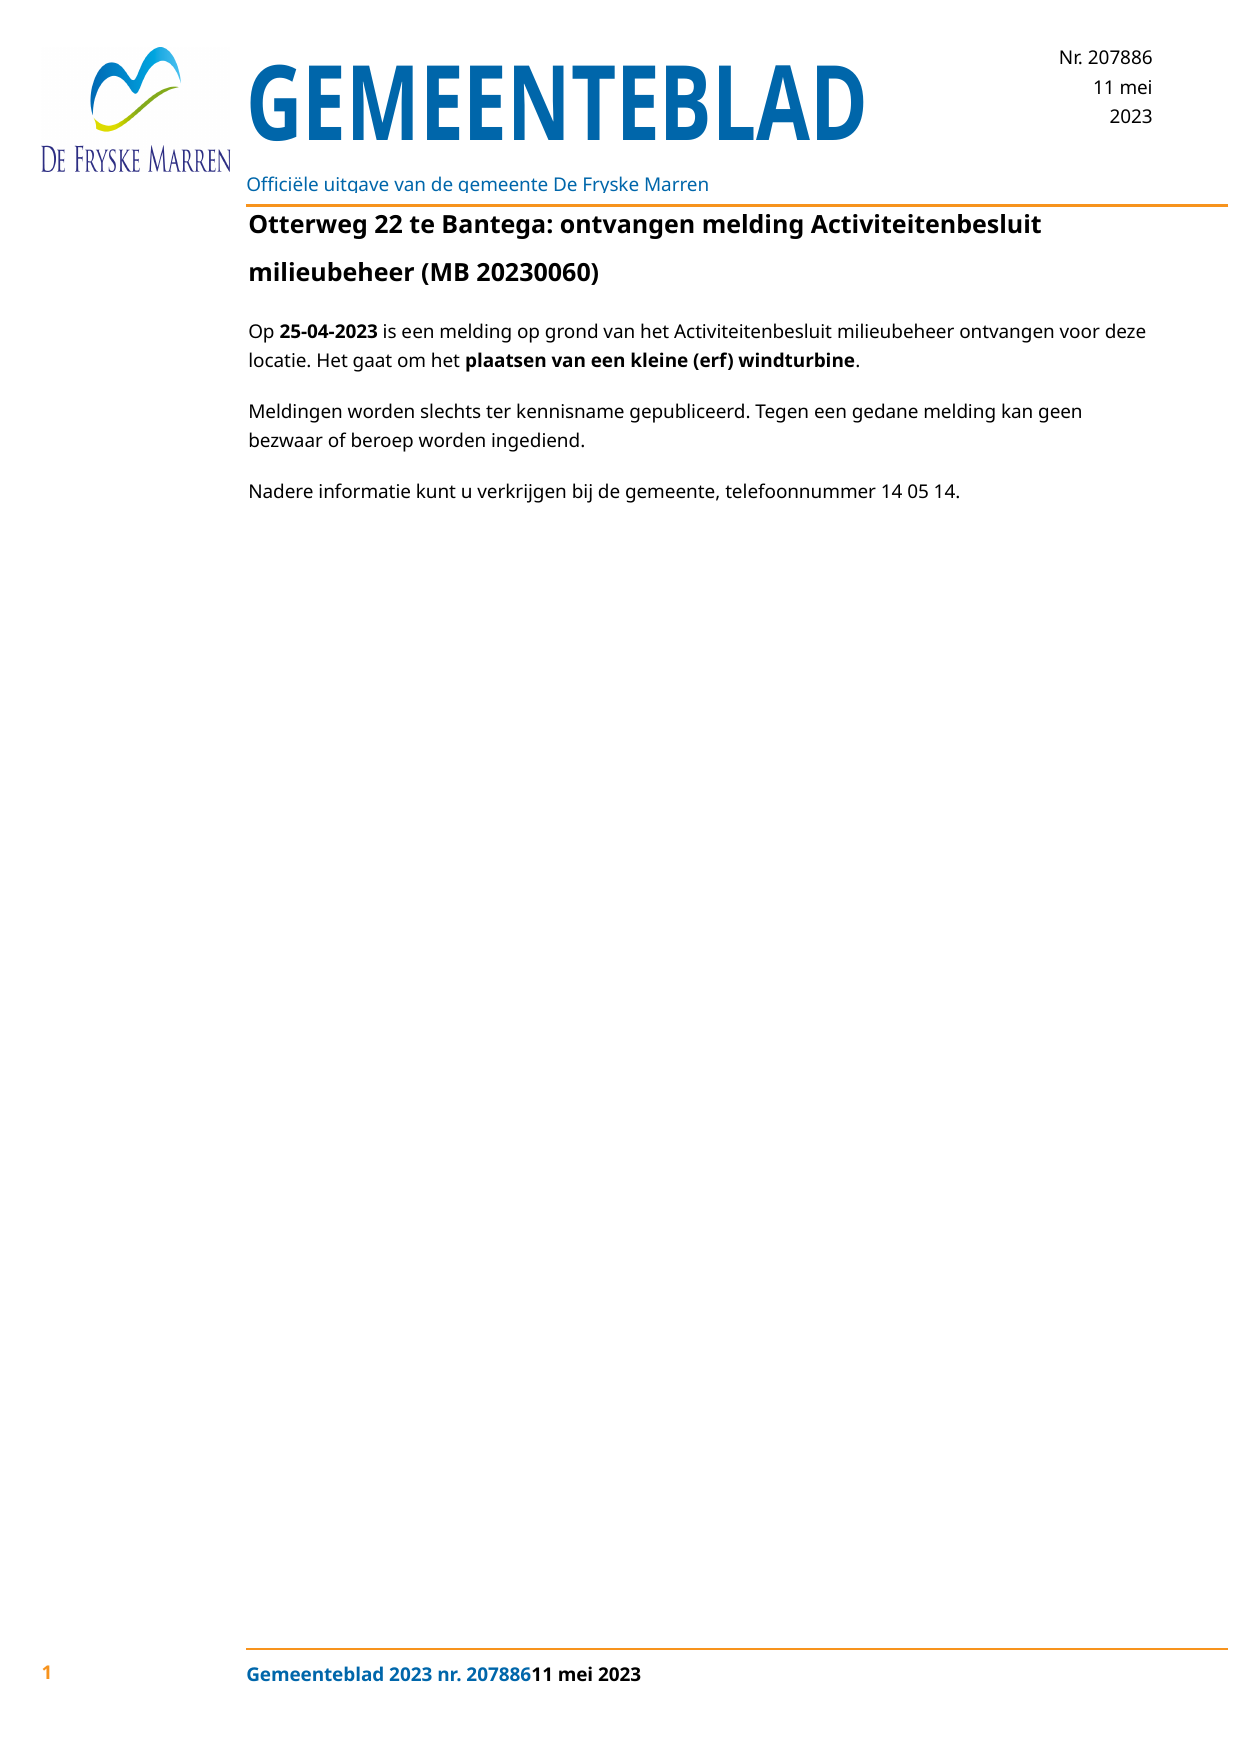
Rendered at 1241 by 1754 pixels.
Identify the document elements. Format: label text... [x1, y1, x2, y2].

text Nadere informatie kunt u verkrijgen bij de gemeente, telefoonnummer 14 05 14. [248, 478, 1152, 504]
text Meldingen worden slechts ter kennisname gepubliceerd. Tegen een gedane melding kan geen bezwaar of beroep worden ingediend. [248, 398, 1152, 453]
text Otterweg 22 te Bantega: ontvangen melding Activiteitenbesluit milieubeheer (MB 20230060) [248, 207, 1152, 288]
text Op 25-04-2023 is een melding op grond van het Activiteitenbesluit milieubeheer ontvangen voor deze locatie. Het gaat om het plaatsen van een kleine (erf) windturbine. [248, 318, 1152, 373]
picture [41, 47, 231, 172]
